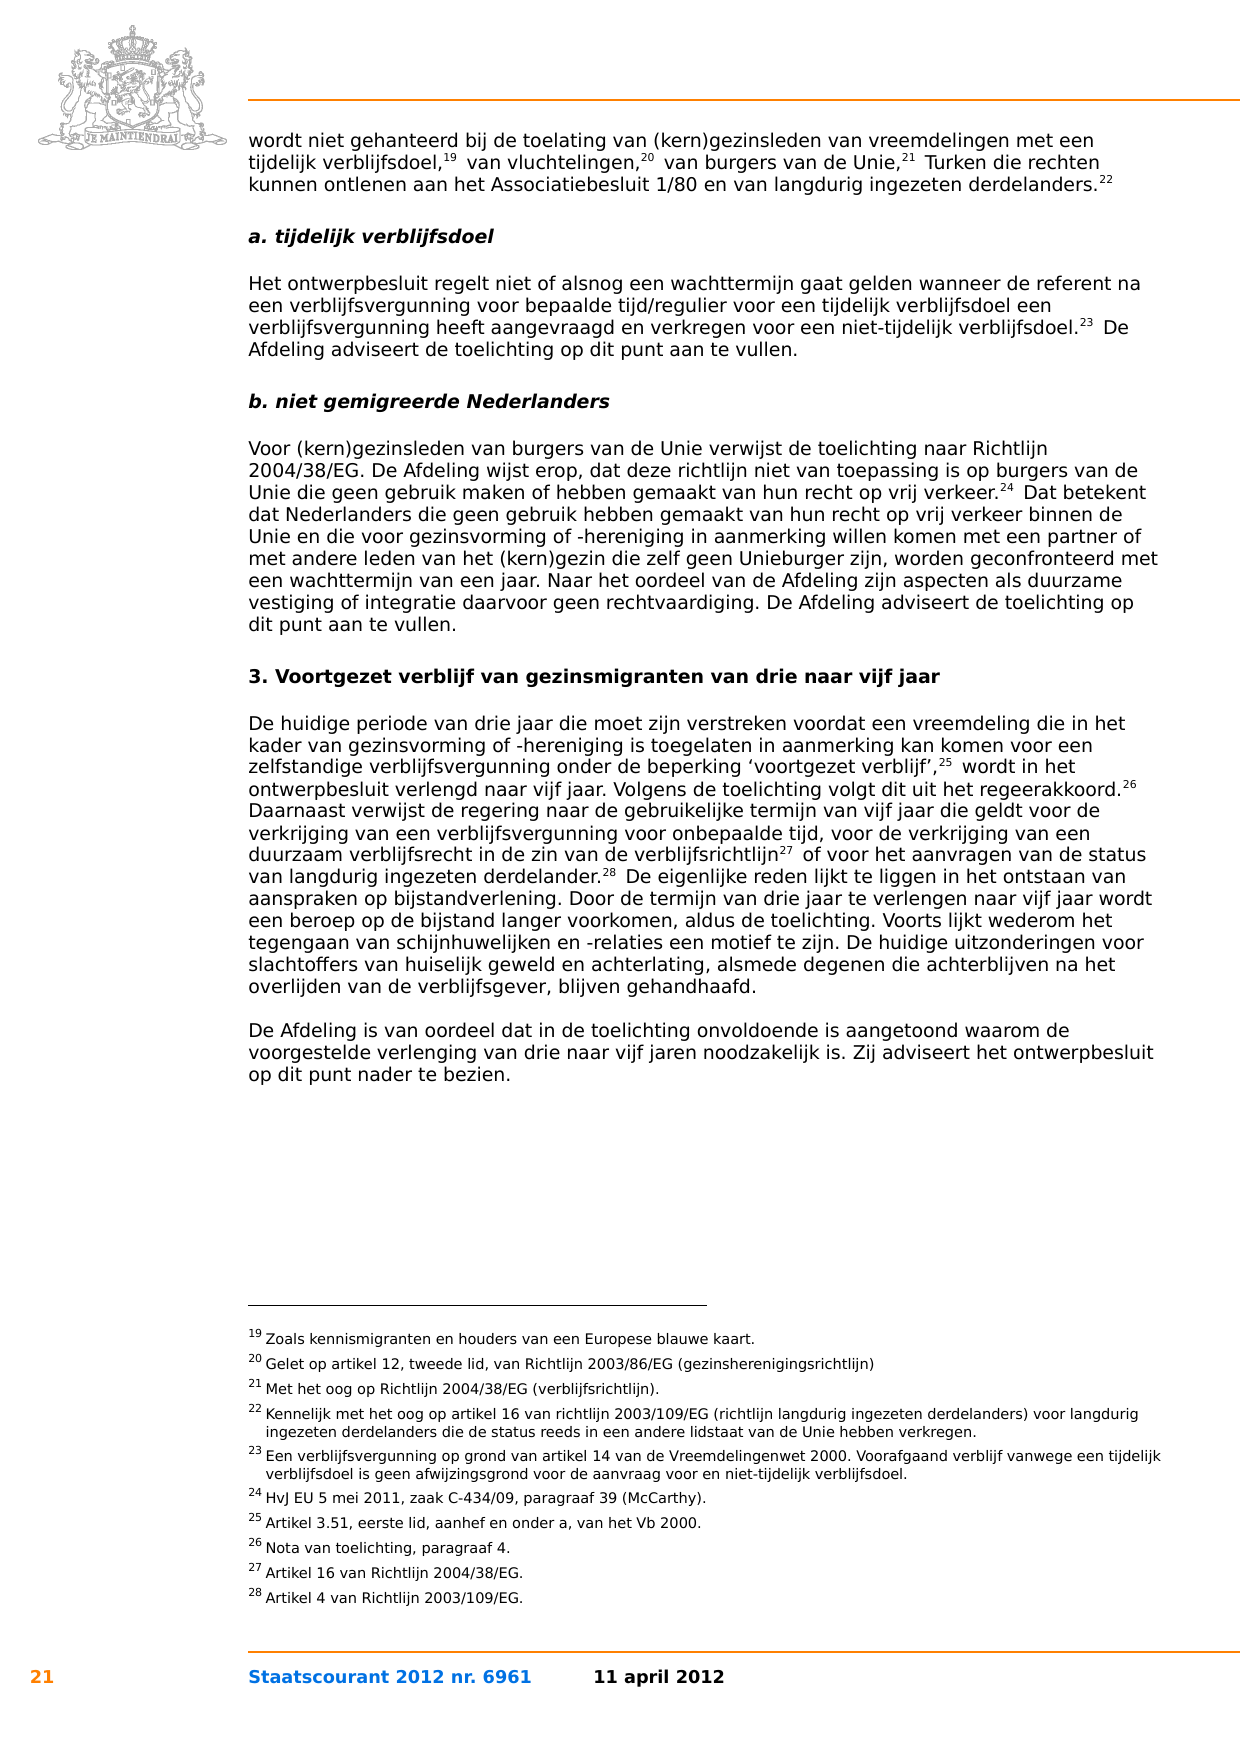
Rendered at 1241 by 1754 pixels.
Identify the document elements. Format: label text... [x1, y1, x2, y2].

text Artikel 16 van Richtlijn 2004/38/EG. [248, 1561, 1163, 1583]
text Kennelijk met het oog op artikel 16 van richtlijn 2003/109/EG (richtlijn langdurig ingezeten derdelanders) voor langdurig ingezeten derdelanders die de status reeds in een andere lidstaat van de Unie hebben verkregen. [248, 1402, 1163, 1441]
subtitle a. tijdelijk verblijfsdoel [248, 226, 1163, 248]
text Artikel 3.51, eerste lid, aanhef en onder a, van het Vb 2000. [248, 1511, 1163, 1533]
text wordt niet gehanteerd bij de toelating van (kern)gezinsleden van vreemdelingen met een tijdelijk verblijfsdoel, van vluchtelingen, van burgers van de Unie, Turken die rechten kunnen ontlenen aan het Associatiebesluit 1/80 en van langdurig ingezeten derdelanders. [248, 130, 1163, 196]
text HvJ EU 5 mei 2011, zaak C-434/09, paragraaf 39 (McCarthy). [248, 1486, 1163, 1508]
text De huidige periode van drie jaar die moet zijn verstreken voordat een vreemdeling die in het kader van gezinsvorming of -hereniging is toegelaten in aanmerking kan komen voor een zelfstandige verblijfsvergunning onder de beperking ‘voortgezet verblijf’, wordt in het ontwerpbesluit verlengd naar vijf jaar. Volgens de toelichting volgt dit uit het regeerakkoord. Daarnaast verwijst de regering naar de gebruikelijke termijn van vijf jaar die geldt voor de verkrijging van een verblijfsvergunning voor onbepaalde tijd, voor de verkrijging van een duurzaam verblijfsrecht in de zin van de verblijfsrichtlijn of voor het aanvragen van de status van langdurig ingezeten derdelander. De eigenlijke reden lijkt te liggen in het ontstaan van aanspraken op bijstandverlening. Door de termijn van drie jaar te verlengen naar vijf jaar wordt een beroep op de bijstand langer voorkomen, aldus de toelichting. Voorts lijkt wederom het tegengaan van schijnhuwelijken en -relaties een motief te zijn. De huidige uitzonderingen voor slachtoffers van huiselijk geweld en achterlating, alsmede degenen die achterblijven na het overlijden van de verblijfsgever, blijven gehandhaafd. [248, 712, 1163, 998]
text Met het oog op Richtlijn 2004/38/EG (verblijfsrichtlijn). [248, 1377, 1163, 1399]
text Een verblijfsvergunning op grond van artikel 14 van de Vreemdelingenwet 2000. Voorafgaand verblijf vanwege een tijdelijk verblijfsdoel is geen afwijzingsgrond voor de aanvraag voor en niet-tijdelijk verblijfsdoel. [248, 1444, 1163, 1483]
picture [38, 25, 227, 150]
text Gelet op artikel 12, tweede lid, van Richtlijn 2003/86/EG (gezinsherenigingsrichtlijn) [248, 1352, 1163, 1374]
text Artikel 4 van Richtlijn 2003/109/EG. [248, 1586, 1163, 1608]
text Nota van toelichting, paragraaf 4. [248, 1536, 1163, 1558]
text Voor (kern)gezinsleden van burgers van de Unie verwijst de toelichting naar Richtlijn 2004/38/EG. De Afdeling wijst erop, dat deze richtlijn niet van toepassing is op burgers van de Unie die geen gebruik maken of hebben gemaakt van hun recht op vrij verkeer. Dat betekent dat Nederlanders die geen gebruik hebben gemaakt van hun recht op vrij verkeer binnen de Unie en die voor gezinsvorming of -hereniging in aanmerking willen komen met een partner of met andere leden van het (kern)gezin die zelf geen Unieburger zijn, worden geconfronteerd met een wachttermijn van een jaar. Naar het oordeel van de Afdeling zijn aspecten als duurzame vestiging of integratie daarvoor geen rechtvaardiging. De Afdeling adviseert de toelichting op dit punt aan te vullen. [248, 438, 1163, 636]
subtitle 3. Voortgezet verblijf van gezinsmigranten van drie naar vijf jaar [248, 666, 1163, 687]
text De Afdeling is van oordeel dat in de toelichting onvoldoende is aangetoond waarom de voorgestelde verlenging van drie naar vijf jaren noodzakelijk is. Zij adviseert het ontwerpbesluit op dit punt nader te bezien. [248, 1020, 1163, 1086]
text Het ontwerpbesluit regelt niet of alsnog een wachttermijn gaat gelden wanneer de referent na een verblijfsvergunning voor bepaalde tijd/regulier voor een tijdelijk verblijfsdoel een verblijfsvergunning heeft aangevraagd en verkregen voor een niet-tijdelijk verblijfsdoel. De Afdeling adviseert de toelichting op dit punt aan te vullen. [248, 273, 1163, 361]
subtitle b. niet gemigreerde Nederlanders [248, 391, 1163, 413]
text Zoals kennismigranten en houders van een Europese blauwe kaart. [248, 1327, 1163, 1349]
